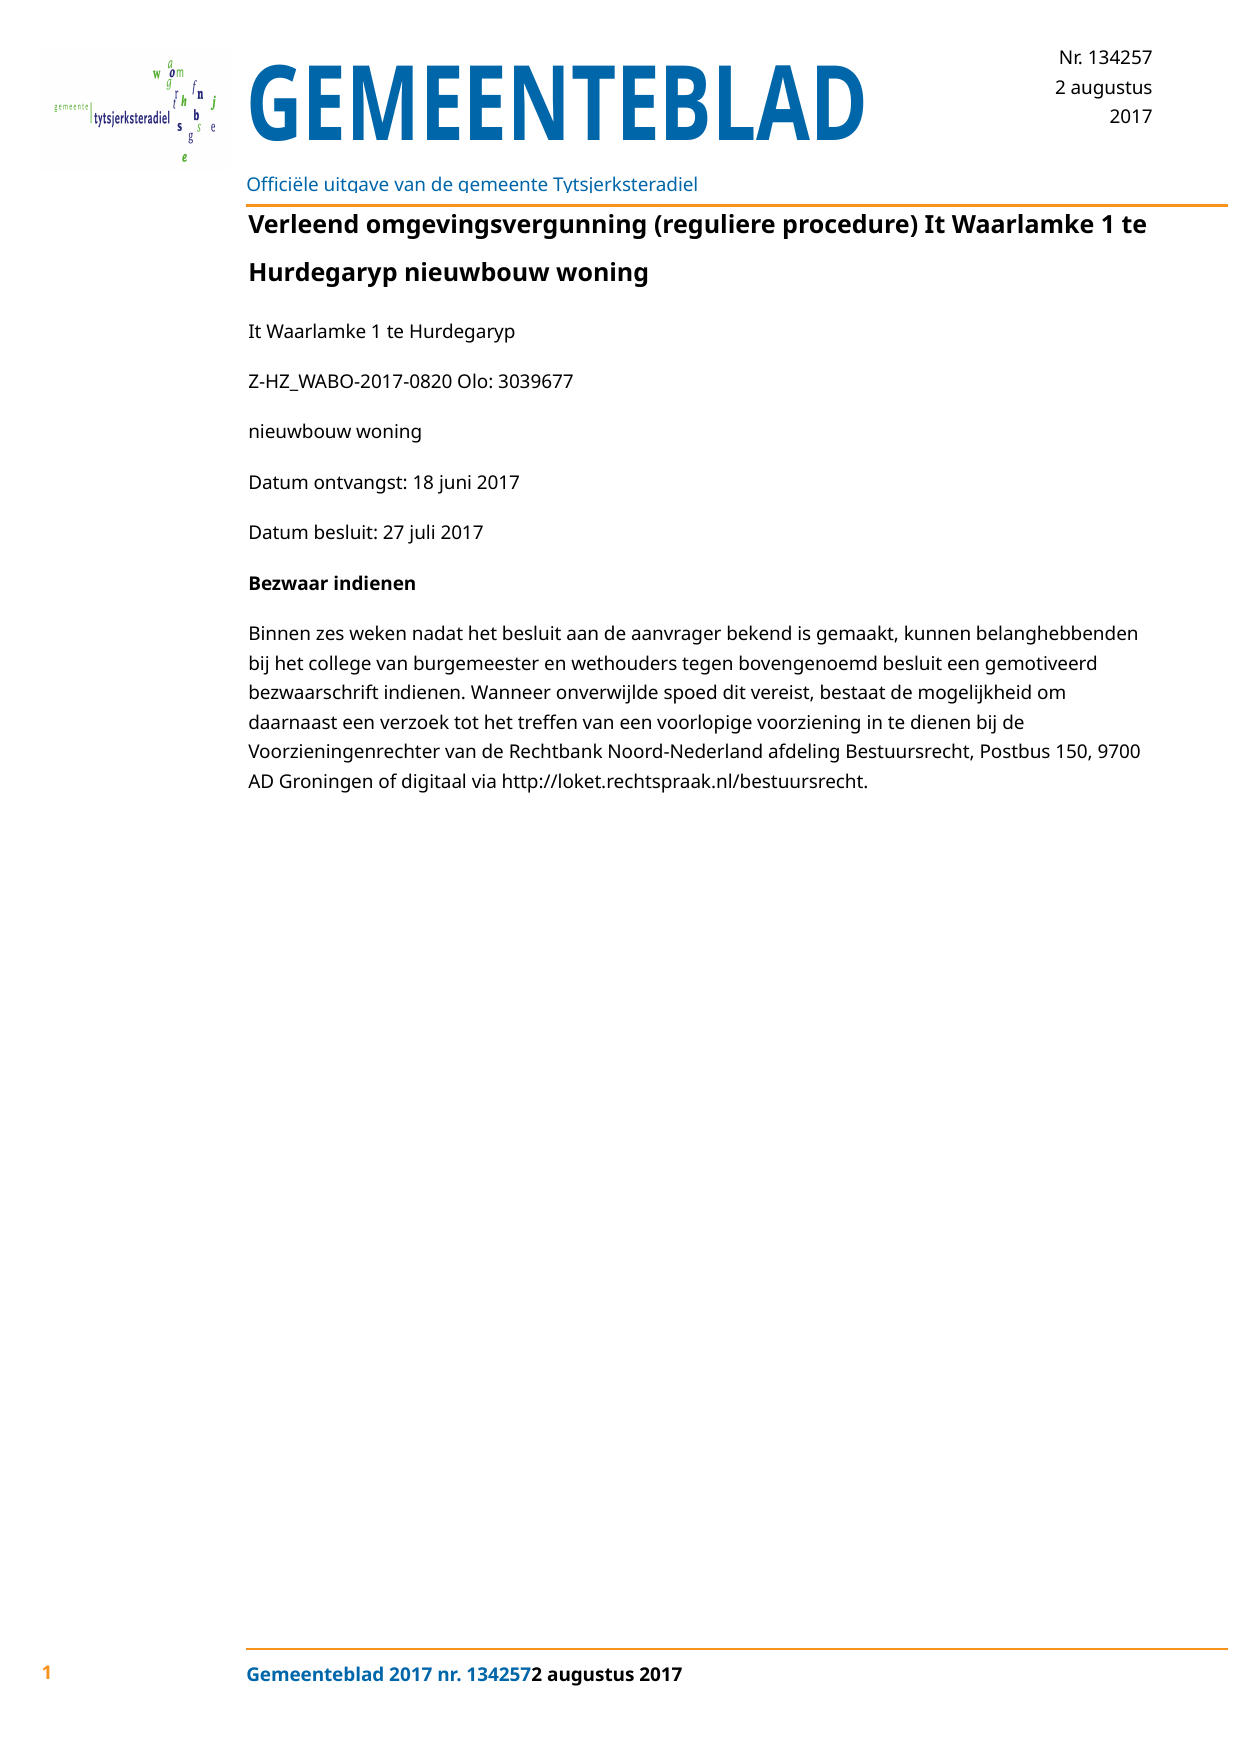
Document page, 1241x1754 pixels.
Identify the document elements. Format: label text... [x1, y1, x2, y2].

text It Waarlamke 1 te Hurdegaryp [248, 318, 1152, 344]
picture [41, 47, 231, 172]
text Binnen zes weken nadat het besluit aan de aanvrager bekend is gemaakt, kunnen belanghebbenden bij het college van burgemeester en wethouders tegen bovengenoemd besluit een gemotiveerd bezwaarschrift indienen. Wanneer onverwijlde spoed dit vereist, bestaat de mogelijkheid om daarnaast een verzoek tot het treffen van een voorlopige voorziening in te dienen bij de Voorzieningenrechter van de Rechtbank Noord-Nederland afdeling Bestuursrecht, Postbus 150, 9700 AD Groningen of digitaal via http://loket.rechtspraak.nl/bestuursrecht. [248, 620, 1152, 794]
text Datum besluit: 27 juli 2017 [248, 519, 1152, 545]
text Verleend omgevingsvergunning (reguliere procedure) It Waarlamke 1 te Hurdegaryp nieuwbouw woning [248, 207, 1152, 288]
text Datum ontvangst: 18 juni 2017 [248, 469, 1152, 495]
text Bezwaar indienen [248, 570, 1152, 596]
text nieuwbouw woning [248, 419, 1152, 444]
text Z-HZ_WABO-2017-0820 Olo: 3039677 [248, 368, 1152, 394]
